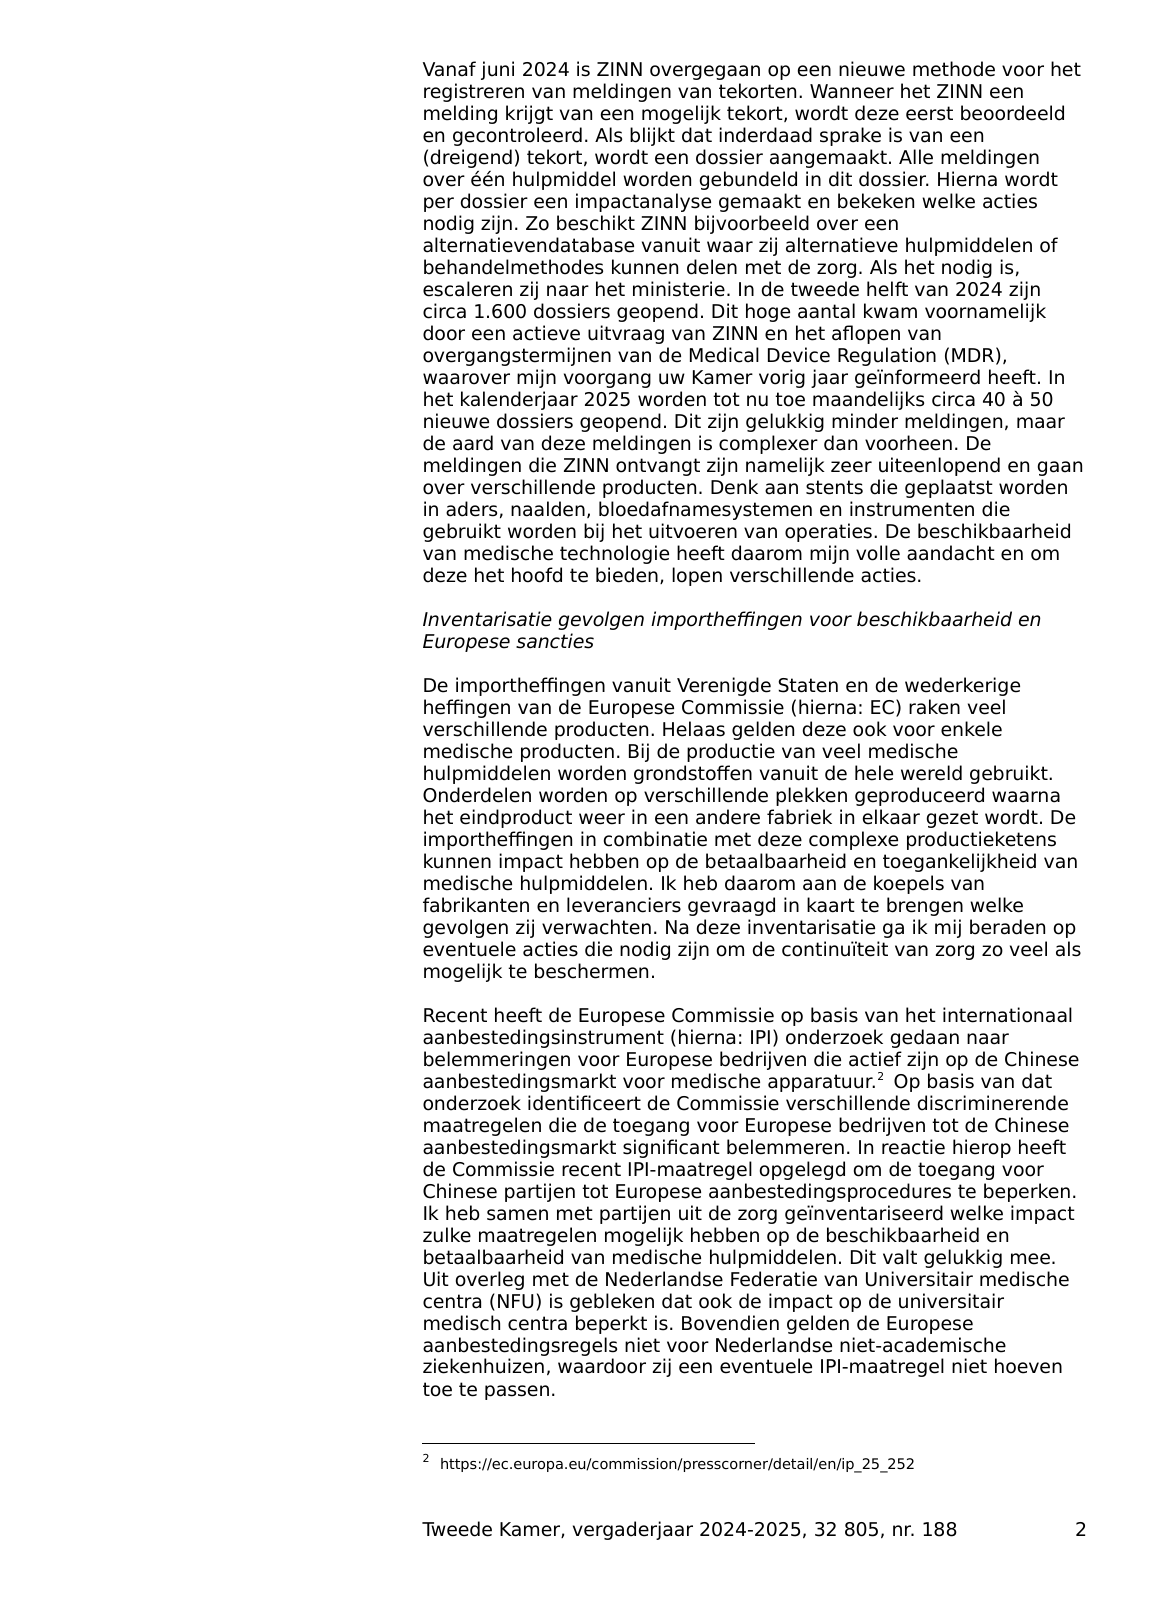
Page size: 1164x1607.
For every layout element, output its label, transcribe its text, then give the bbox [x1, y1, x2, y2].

text https://ec.europa.eu/commission/presscorner/detail/en/ip_25_252 [422, 1452, 1087, 1474]
text Vanaf juni 2024 is ZINN overgegaan op een nieuwe methode voor het registreren van meldingen van tekorten. Wanneer het ZINN een melding krijgt van een mogelijk tekort, wordt deze eerst beoordeeld en gecontroleerd. Als blijkt dat inderdaad sprake is van een (dreigend) tekort, wordt een dossier aangemaakt. Alle meldingen over één hulpmiddel worden gebundeld in dit dossier. Hierna wordt per dossier een impactanalyse gemaakt en bekeken welke acties nodig zijn. Zo beschikt ZINN bijvoorbeeld over een alternatievendatabase vanuit waar zij alternatieve hulpmiddelen of behandelmethodes kunnen delen met de zorg. Als het nodig is, escaleren zij naar het ministerie. In de tweede helft van 2024 zijn circa 1.600 dossiers geopend. Dit hoge aantal kwam voornamelijk door een actieve uitvraag van ZINN en het aflopen van overgangstermijnen van de Medical Device Regulation (MDR), waarover mijn voorgang uw Kamer vorig jaar geïnformeerd heeft. In het kalenderjaar 2025 worden tot nu toe maandelijks circa 40 à 50 nieuwe dossiers geopend. Dit zijn gelukkig minder meldingen, maar de aard van deze meldingen is complexer dan voorheen. De meldingen die ZINN ontvangt zijn namelijk zeer uiteenlopend en gaan over verschillende producten. Denk aan stents die geplaatst worden in aders, naalden, bloedafnamesystemen en instrumenten die gebruikt worden bij het uitvoeren van operaties. De beschikbaarheid van medische technologie heeft daarom mijn volle aandacht en om deze het hoofd te bieden, lopen verschillende acties. [422, 59, 1087, 587]
text Recent heeft de Europese Commissie op basis van het internationaal aanbestedingsinstrument (hierna: IPI) onderzoek gedaan naar belemmeringen voor Europese bedrijven die actief zijn op de Chinese aanbestedingsmarkt voor medische apparatuur. Op basis van dat onderzoek identificeert de Commissie verschillende discriminerende maatregelen die de toegang voor Europese bedrijven tot de Chinese aanbestedingsmarkt significant belemmeren. In reactie hierop heeft de Commissie recent IPI-maatregel opgelegd om de toegang voor Chinese partijen tot Europese aanbestedingsprocedures te beperken. Ik heb samen met partijen uit de zorg geïnventariseerd welke impact zulke maatregelen mogelijk hebben op de beschikbaarheid en betaalbaarheid van medische hulpmiddelen. Dit valt gelukkig mee. Uit overleg met de Nederlandse Federatie van Universitair medische centra (NFU) is gebleken dat ook de impact op de universitair medisch centra beperkt is. Bovendien gelden de Europese aanbestedingsregels niet voor Nederlandse niet-academische ziekenhuizen, waardoor zij een eventuele IPI-maatregel niet hoeven toe te passen. [422, 1005, 1087, 1400]
subtitle Inventarisatie gevolgen importheffingen voor beschikbaarheid en Europese sancties [422, 609, 1087, 653]
text De importheffingen vanuit Verenigde Staten en de wederkerige heffingen van de Europese Commissie (hierna: EC) raken veel verschillende producten. Helaas gelden deze ook voor enkele medische producten. Bij de productie van veel medische hulpmiddelen worden grondstoffen vanuit de hele wereld gebruikt. Onderdelen worden op verschillende plekken geproduceerd waarna het eindproduct weer in een andere fabriek in elkaar gezet wordt. De importheffingen in combinatie met deze complexe productieketens kunnen impact hebben op de betaalbaarheid en toegankelijkheid van medische hulpmiddelen. Ik heb daarom aan de koepels van fabrikanten en leveranciers gevraagd in kaart te brengen welke gevolgen zij verwachten. Na deze inventarisatie ga ik mij beraden op eventuele acties die nodig zijn om de continuïteit van zorg zo veel als mogelijk te beschermen. [422, 675, 1087, 983]
